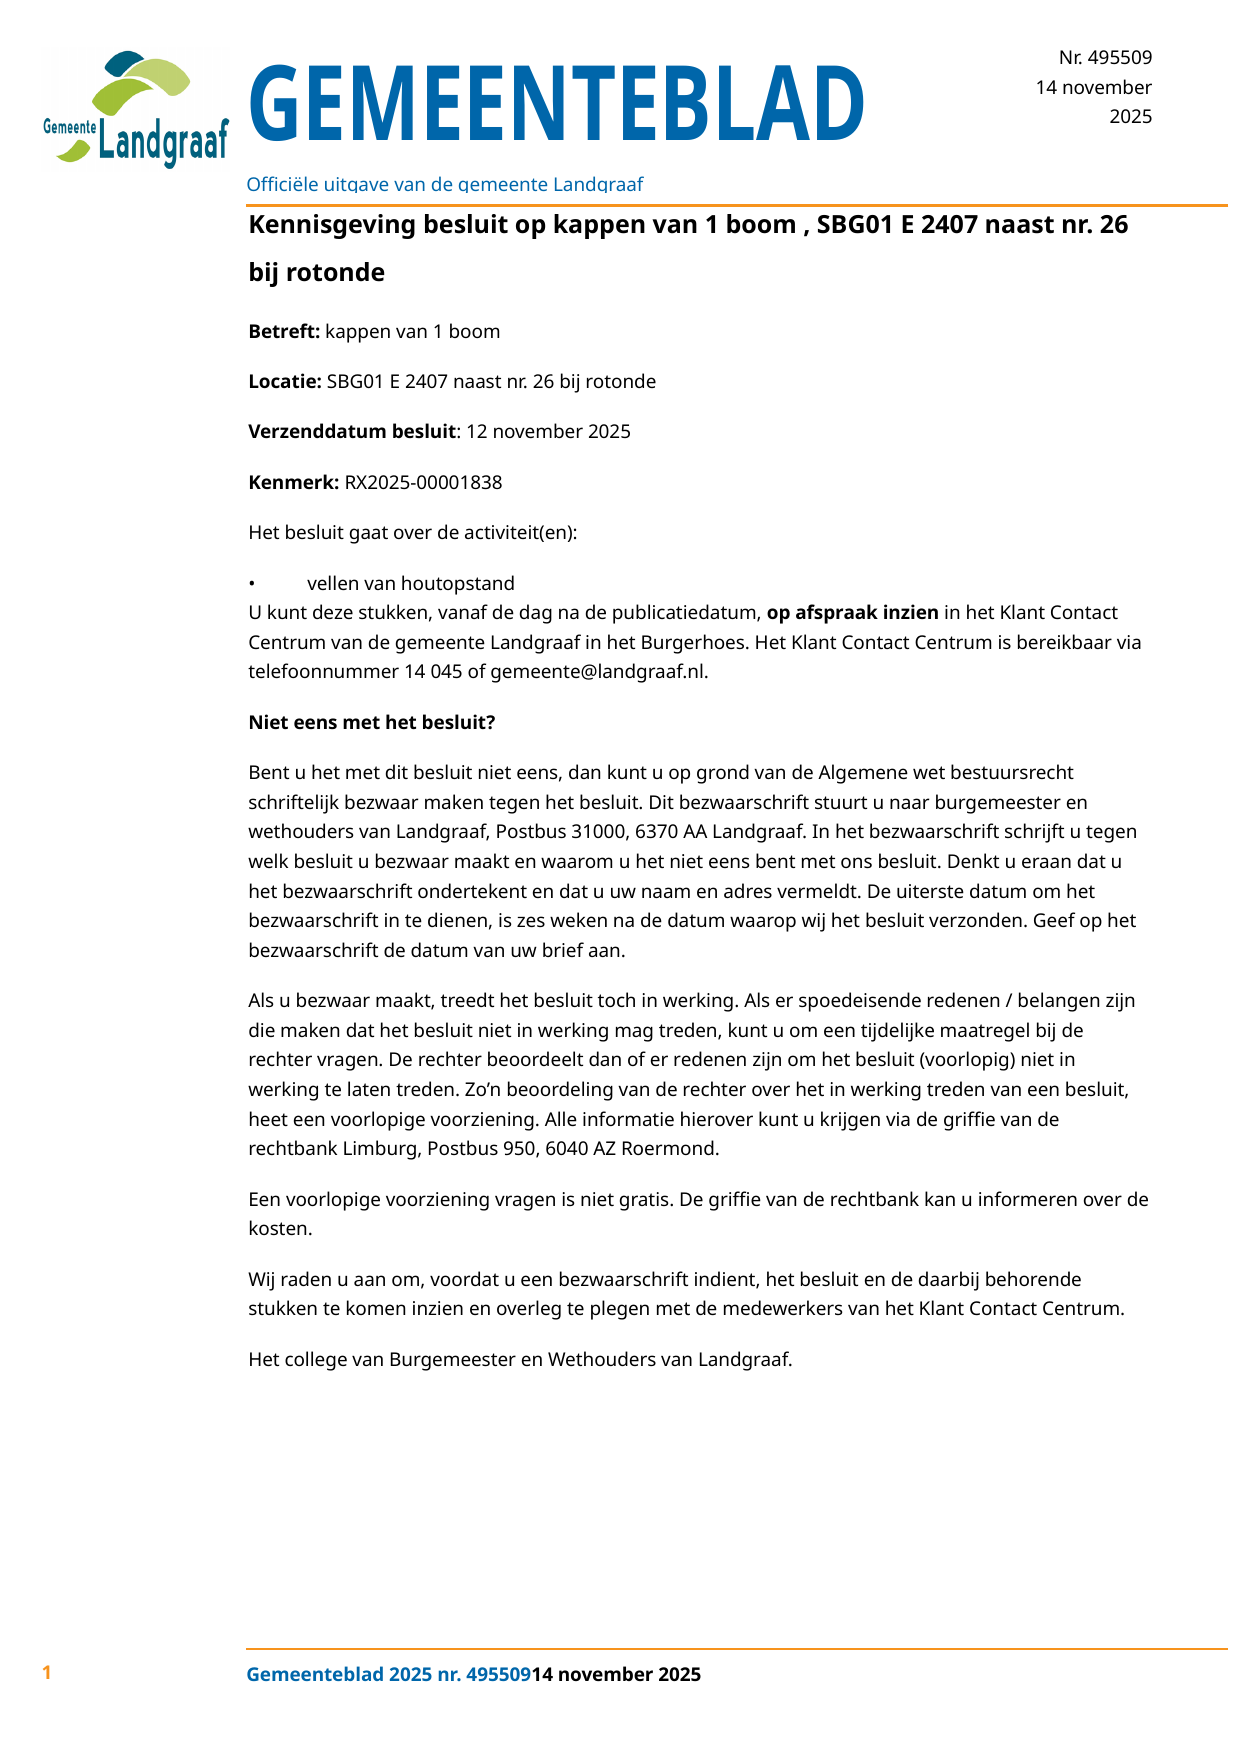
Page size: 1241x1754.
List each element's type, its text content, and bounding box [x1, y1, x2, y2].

text Bent u het met dit besluit niet eens, dan kunt u op grond van de Algemene wet bestuursrecht schriftelijk bezwaar maken tegen het besluit. Dit bezwaarschrift stuurt u naar burgemeester en wethouders van Landgraaf, Postbus 31000, 6370 AA Landgraaf. In het bezwaarschrift schrijft u tegen welk besluit u bezwaar maakt en waarom u het niet eens bent met ons besluit. Denkt u eraan dat u het bezwaarschrift ondertekent en dat u uw naam en adres vermeldt. De uiterste datum om het bezwaarschrift in te dienen, is zes weken na de datum waarop wij het besluit verzonden. Geef op het bezwaarschrift de datum van uw brief aan. [248, 759, 1152, 963]
text Het college van Burgemeester en Wethouders van Landgraaf. [248, 1346, 1152, 1372]
list vellen van houtopstand [248, 570, 1152, 596]
text Een voorlopige voorziening vragen is niet gratis. De griffie van de rechtbank kan u informeren over de kosten. [248, 1186, 1152, 1241]
text Kennisgeving besluit op kappen van 1 boom , SBG01 E 2407 naast nr. 26 bij rotonde [248, 207, 1152, 288]
picture [41, 47, 231, 172]
text Niet eens met het besluit? [248, 709, 1152, 735]
text Het besluit gaat over de activiteit(en): [248, 519, 1152, 545]
text U kunt deze stukken, vanaf de dag na de publicatiedatum, op afspraak inzien in het Klant Contact Centrum van de gemeente Landgraaf in het Burgerhoes. Het Klant Contact Centrum is bereikbaar via telefoonnummer 14 045 of gemeente@landgraaf.nl. [248, 599, 1152, 684]
text Wij raden u aan om, voordat u een bezwaarschrift indient, het besluit en de daarbij behorende stukken te komen inzien en overleg te plegen met de medewerkers van het Klant Contact Centrum. [248, 1266, 1152, 1321]
text Verzenddatum besluit: 12 november 2025 [248, 419, 1152, 444]
text Betreft: kappen van 1 boom [248, 318, 1152, 344]
text Als u bezwaar maakt, treedt het besluit toch in werking. Als er spoedeisende redenen / belangen zijn die maken dat het besluit niet in werking mag treden, kunt u om een tijdelijke maatregel bij de rechter vragen. De rechter beoordeelt dan of er redenen zijn om het besluit (voorlopig) niet in werking te laten treden. Zo’n beoordeling van de rechter over het in werking treden van een besluit, heet een voorlopige voorziening. Alle informatie hierover kunt u krijgen via de griffie van de rechtbank Limburg, Postbus 950, 6040 AZ Roermond. [248, 987, 1152, 1161]
text Locatie: SBG01 E 2407 naast nr. 26 bij rotonde [248, 368, 1152, 394]
text Kenmerk: RX2025-00001838 [248, 469, 1152, 495]
